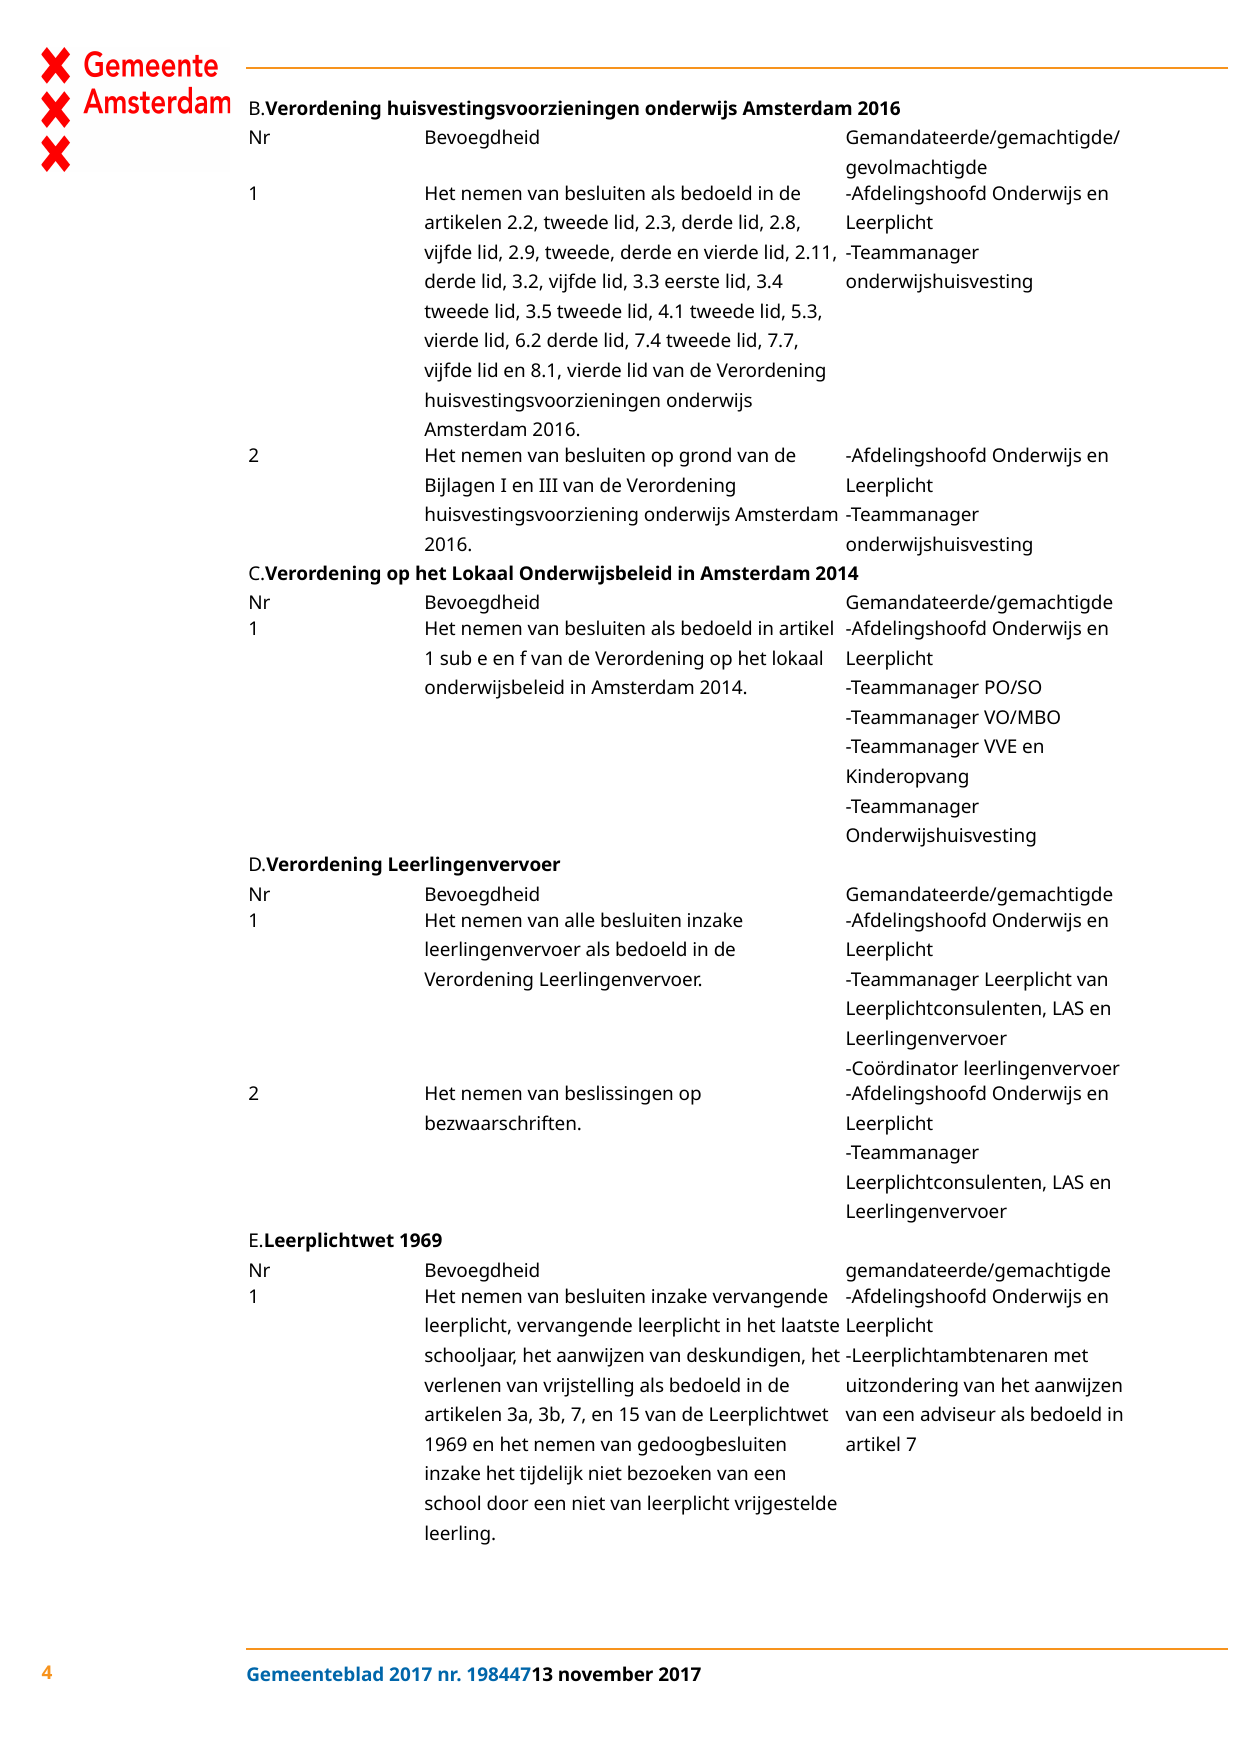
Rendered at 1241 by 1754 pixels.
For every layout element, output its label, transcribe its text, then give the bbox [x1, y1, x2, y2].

picture [41, 47, 231, 172]
table_cell Het nemen van besluiten als bedoeld in artikel 1 sub e en f van de Verordening op het lokaal onderwijsbeleid in Amsterdam 2014. [424, 615, 845, 848]
table_cell -Afdelingshoofd Onderwijs en Leerplicht -Teammanager Leerplicht van Leerplichtconsulenten, LAS en Leerlingenvervoer -Coördinator leerlingenvervoer [845, 907, 1152, 1080]
table_header Bevoegdheid [424, 1258, 845, 1283]
text E.Leerplichtwet 1969 [248, 1228, 1152, 1253]
table_header Nr [248, 881, 424, 907]
table_header Bevoegdheid [424, 590, 845, 615]
table_cell 1 [248, 1283, 424, 1546]
table_cell -Afdelingshoofd Onderwijs en Leerplicht -Leerplichtambtenaren met uitzondering van het aanwijzen van een adviseur als bedoeld in artikel 7 [845, 1283, 1152, 1546]
table_header Gemandateerde/gemachtigde/ gevolmachtigde [845, 125, 1152, 180]
table_header Nr [248, 125, 424, 180]
table_cell -Afdelingshoofd Onderwijs en Leerplicht -Teammanager onderwijshuisvesting [845, 442, 1152, 557]
table_header gemandateerde/gemachtigde [845, 1258, 1152, 1283]
table_cell 1 [248, 180, 424, 442]
table_header Bevoegdheid [424, 125, 845, 180]
table_header Nr [248, 1258, 424, 1283]
table_cell -Afdelingshoofd Onderwijs en Leerplicht -Teammanager PO/SO -Teammanager VO/MBO -Teammanager VVE en Kinderopvang -Teammanager Onderwijshuisvesting [845, 615, 1152, 848]
text B.Verordening huisvestingsvoorzieningen onderwijs Amsterdam 2016 [248, 95, 1152, 121]
table_cell Het nemen van besluiten op grond van de Bijlagen I en III van de Verordening huisvestingsvoorziening onderwijs Amsterdam 2016. [424, 442, 845, 557]
table_cell Het nemen van beslissingen op bezwaarschriften. [424, 1080, 845, 1224]
text C.Verordening op het Lokaal Onderwijsbeleid in Amsterdam 2014 [248, 560, 1152, 586]
table_cell Het nemen van besluiten als bedoeld in de artikelen 2.2, tweede lid, 2.3, derde lid, 2.8, vijfde lid, 2.9, tweede, derde en vierde lid, 2.11, derde lid, 3.2, vijfde lid, 3.3 eerste lid, 3.4 tweede lid, 3.5 tweede lid, 4.1 tweede lid, 5.3, vierde lid, 6.2 derde lid, 7.4 tweede lid, 7.7, vijfde lid en 8.1, vierde lid van de Verordening huisvestingsvoorzieningen onderwijs Amsterdam 2016. [424, 180, 845, 442]
table_cell 1 [248, 615, 424, 848]
table_cell Het nemen van besluiten inzake vervangende leerplicht, vervangende leerplicht in het laatste schooljaar, het aanwijzen van deskundigen, het verlenen van vrijstelling als bedoeld in de artikelen 3a, 3b, 7, en 15 van de Leerplichtwet 1969 en het nemen van gedoogbesluiten inzake het tijdelijk niet bezoeken van een school door een niet van leerplicht vrijgestelde leerling. [424, 1283, 845, 1546]
table_cell 1 [248, 907, 424, 1080]
table_cell Het nemen van alle besluiten inzake leerlingenvervoer als bedoeld in de Verordening Leerlingenvervoer. [424, 907, 845, 1080]
table_header Bevoegdheid [424, 881, 845, 907]
table_header Gemandateerde/gemachtigde [845, 590, 1152, 615]
table_header Nr [248, 590, 424, 615]
text D.Verordening Leerlingenvervoer [248, 851, 1152, 877]
table_cell -Afdelingshoofd Onderwijs en Leerplicht -Teammanager Leerplichtconsulenten, LAS en Leerlingenvervoer [845, 1080, 1152, 1224]
table_cell 2 [248, 442, 424, 557]
table_cell -Afdelingshoofd Onderwijs en Leerplicht -Teammanager onderwijshuisvesting [845, 180, 1152, 442]
table_cell 2 [248, 1080, 424, 1224]
table_header Gemandateerde/gemachtigde [845, 881, 1152, 907]
